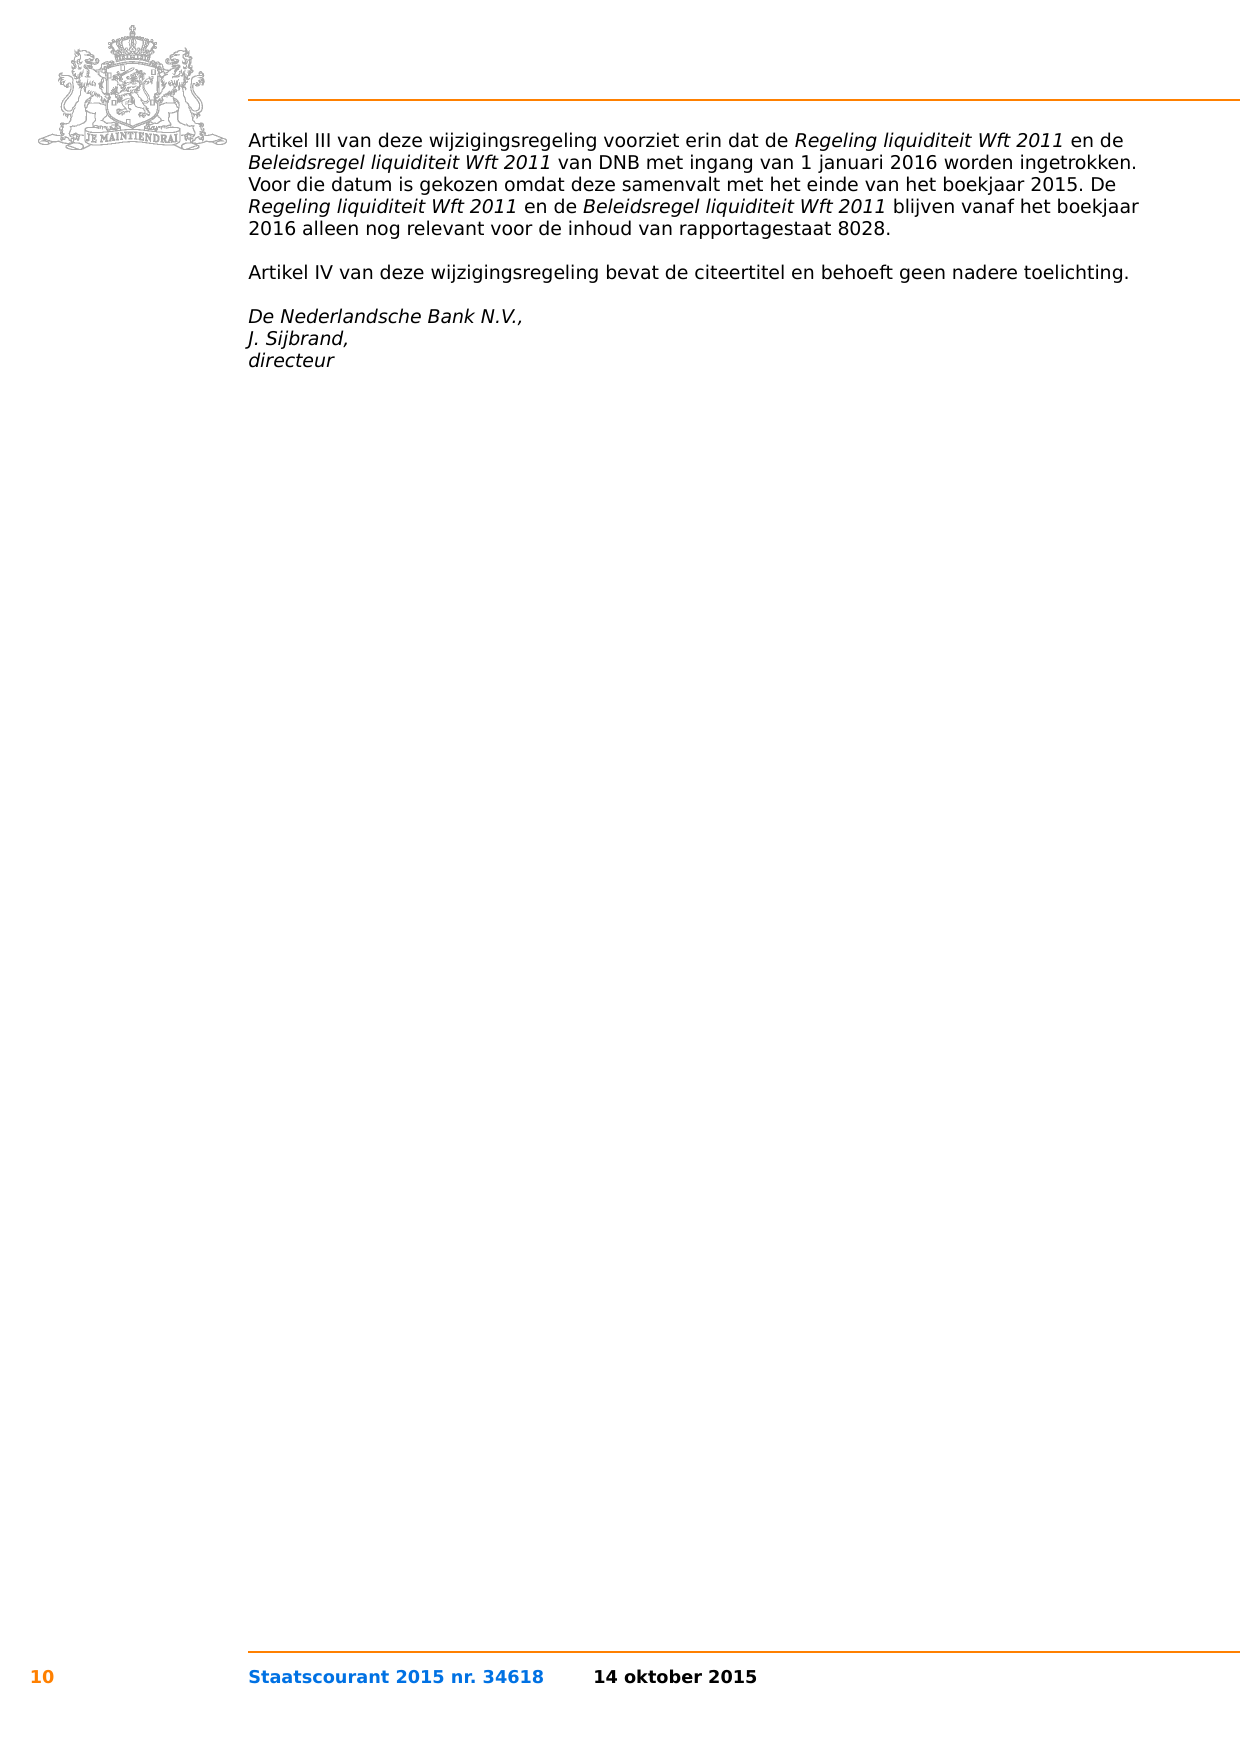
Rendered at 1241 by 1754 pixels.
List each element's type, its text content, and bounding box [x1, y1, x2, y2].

picture [38, 25, 227, 150]
text Artikel III van deze wijzigingsregeling voorziet erin dat de Regeling liquiditeit Wft 2011 en de Beleidsregel liquiditeit Wft 2011 van DNB met ingang van 1 januari 2016 worden ingetrokken. Voor die datum is gekozen omdat deze samenvalt met het einde van het boekjaar 2015. De Regeling liquiditeit Wft 2011 en de Beleidsregel liquiditeit Wft 2011 blijven vanaf het boekjaar 2016 alleen nog relevant voor de inhoud van rapportagestaat 8028. [248, 130, 1163, 240]
text Artikel IV van deze wijzigingsregeling bevat de citeertitel en behoeft geen nadere toelichting. [248, 262, 1163, 284]
text De Nederlandsche Bank N.V., J. Sijbrand, directeur [248, 306, 1163, 371]
